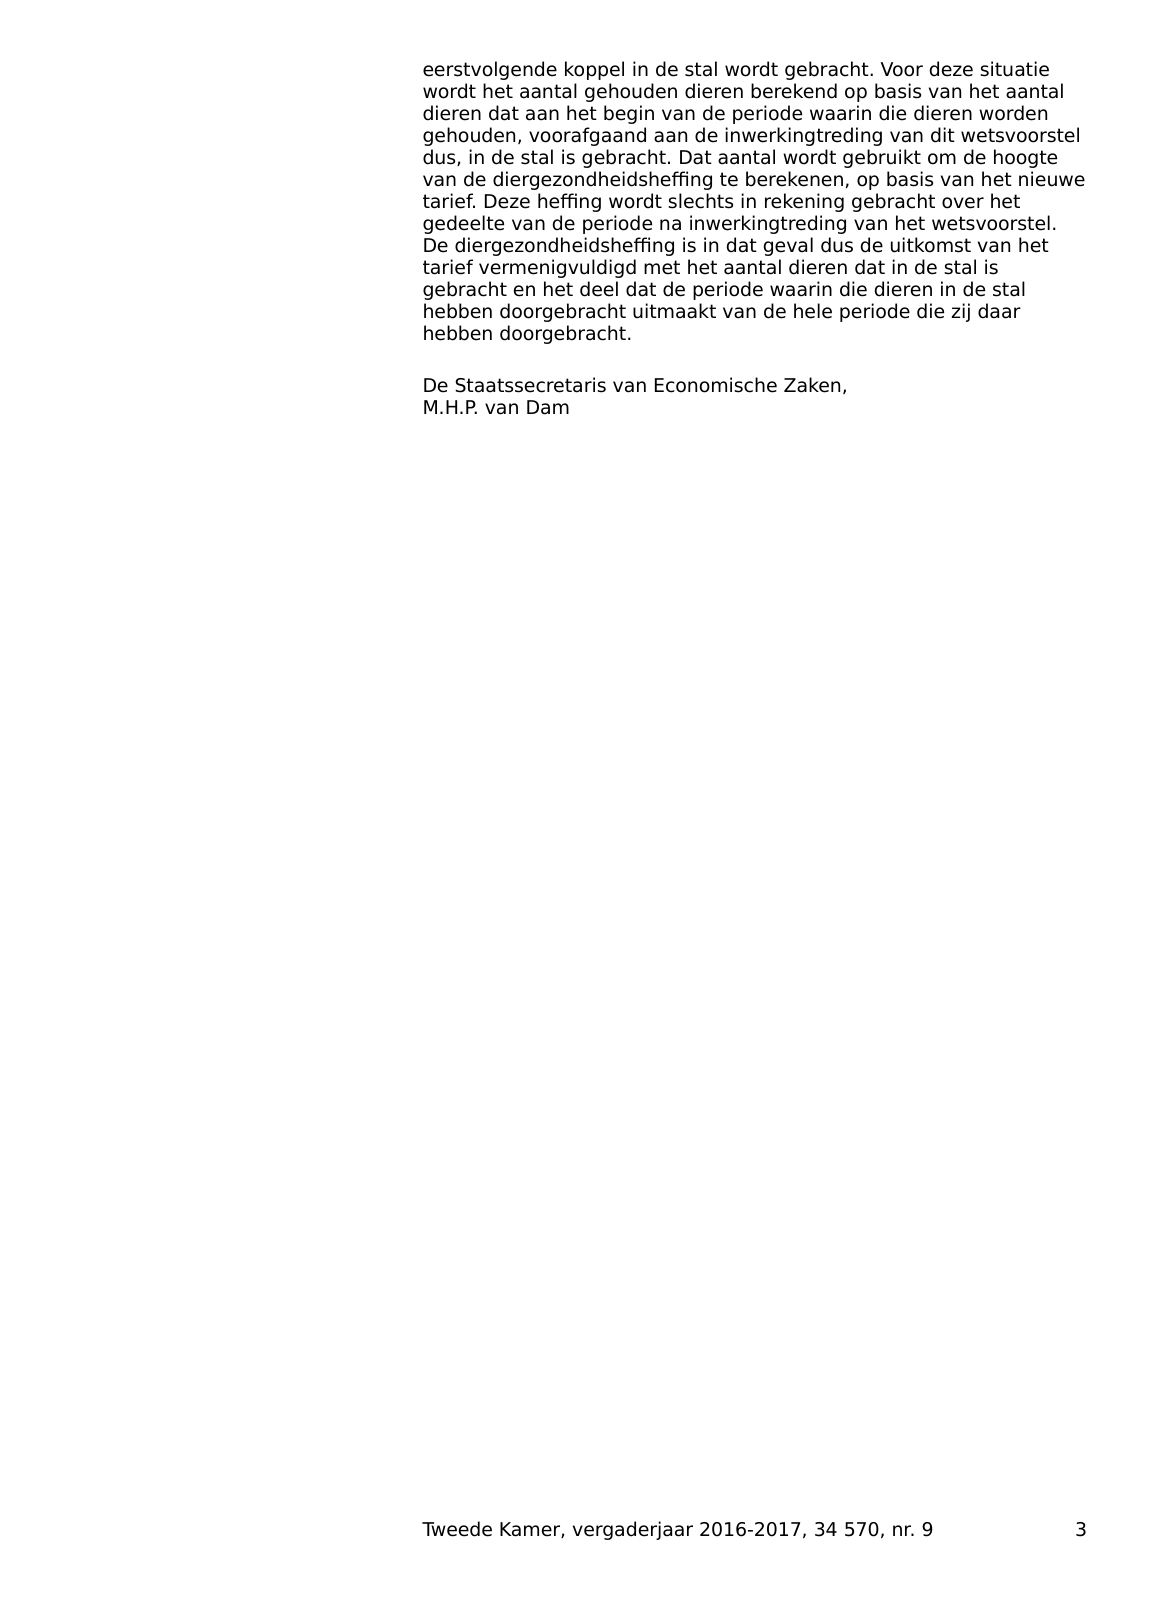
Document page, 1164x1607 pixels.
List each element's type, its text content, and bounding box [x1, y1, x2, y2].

text De Staatssecretaris van Economische Zaken, M.H.P. van Dam [422, 375, 1087, 419]
text eerstvolgende koppel in de stal wordt gebracht. Voor deze situatie wordt het aantal gehouden dieren berekend op basis van het aantal dieren dat aan het begin van de periode waarin die dieren worden gehouden, voorafgaand aan de inwerkingtreding van dit wetsvoorstel dus, in de stal is gebracht. Dat aantal wordt gebruikt om de hoogte van de diergezondheidsheffing te berekenen, op basis van het nieuwe tarief. Deze heffing wordt slechts in rekening gebracht over het gedeelte van de periode na inwerkingtreding van het wetsvoorstel. De diergezondheidsheffing is in dat geval dus de uitkomst van het tarief vermenigvuldigd met het aantal dieren dat in de stal is gebracht en het deel dat de periode waarin die dieren in de stal hebben doorgebracht uitmaakt van de hele periode die zij daar hebben doorgebracht. [422, 59, 1087, 345]
